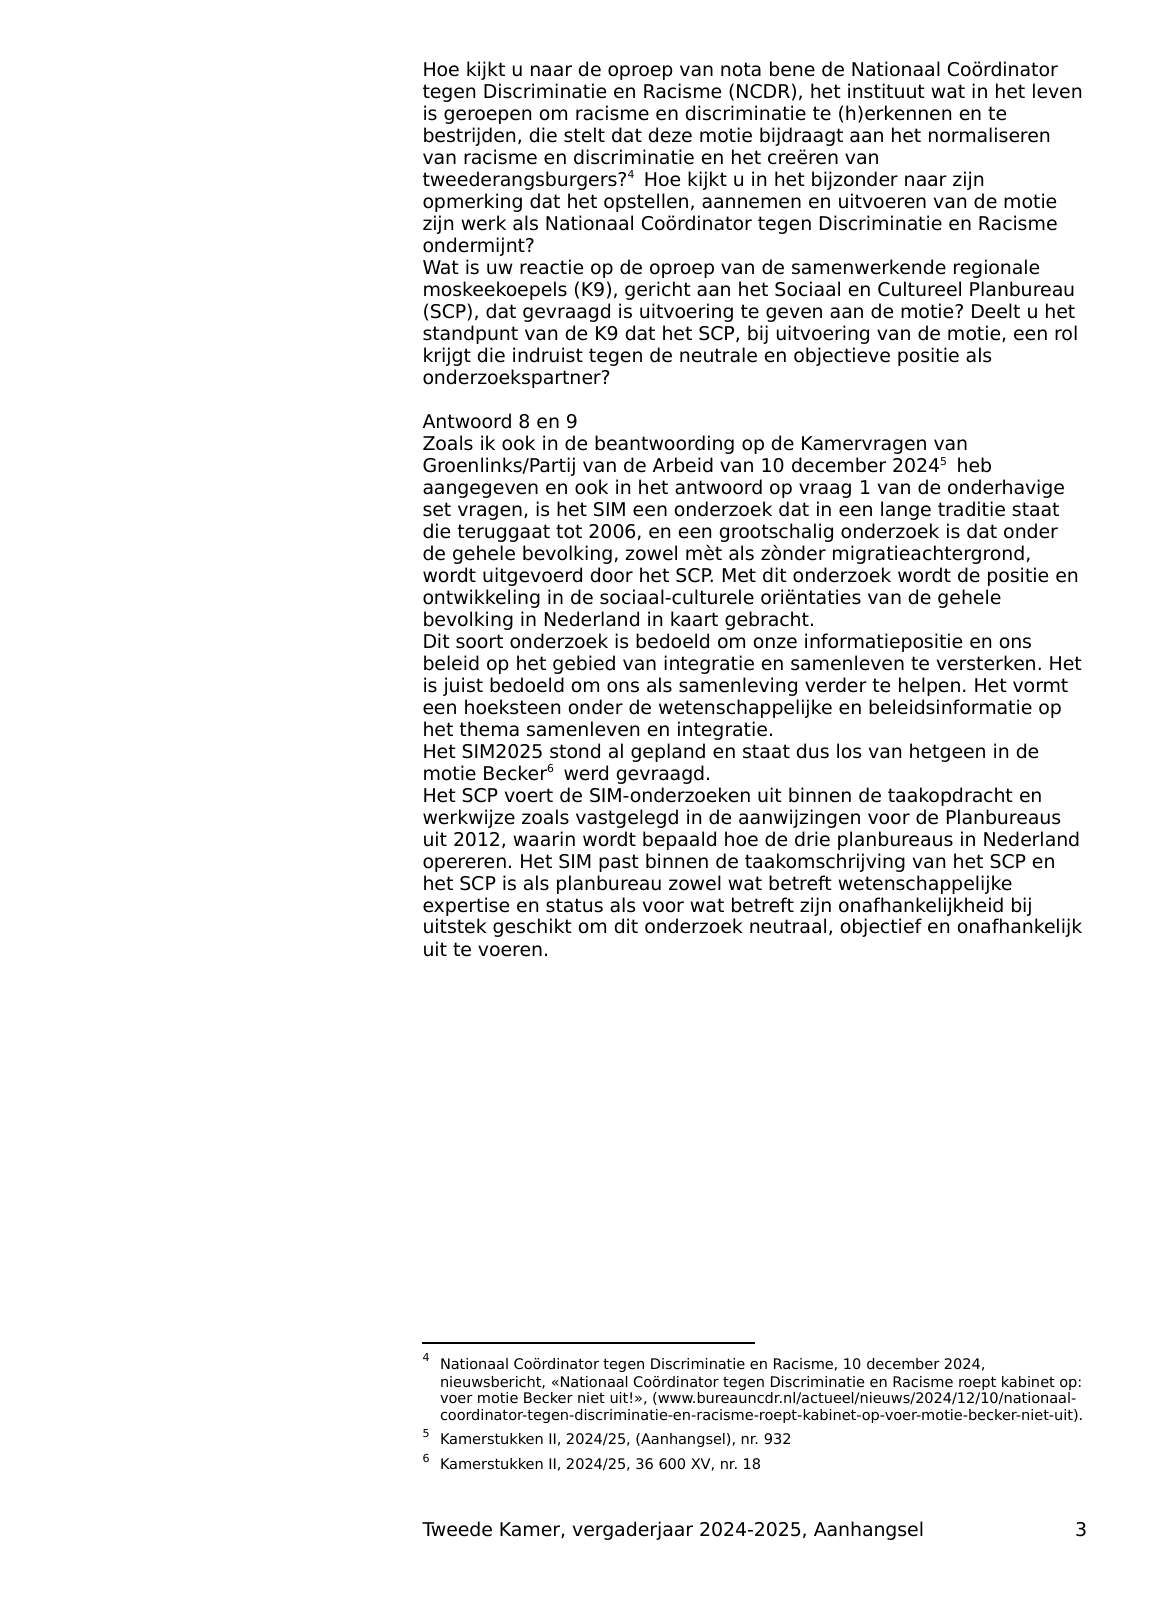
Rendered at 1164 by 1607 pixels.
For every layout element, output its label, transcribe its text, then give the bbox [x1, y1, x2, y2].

text Antwoord 8 en 9 [422, 411, 1087, 433]
text Nationaal Coördinator tegen Discriminatie en Racisme, 10 december 2024, nieuwsbericht, «Nationaal Coördinator tegen Discriminatie en Racisme roept kabinet op: voer motie Becker niet uit!», (www.bureauncdr.nl/actueel/nieuws/2024/12/10/nationaal-coordinator-tegen-discriminatie-en-racisme-roept-kabinet-op-voer-motie-becker-niet-uit). [422, 1352, 1087, 1424]
text Kamerstukken II, 2024/25, 36 600 XV, nr. 18 [422, 1452, 1087, 1474]
text Kamerstukken II, 2024/25, (Aanhangsel), nr. 932 [422, 1427, 1087, 1449]
text Zoals ik ook in de beantwoording op de Kamervragen van Groenlinks/Partij van de Arbeid van 10 december 2024 heb aangegeven en ook in het antwoord op vraag 1 van de onderhavige set vragen, is het SIM een onderzoek dat in een lange traditie staat die teruggaat tot 2006, en een grootschalig onderzoek is dat onder de gehele bevolking, zowel mèt als zònder migratieachtergrond, wordt uitgevoerd door het SCP. Met dit onderzoek wordt de positie en ontwikkeling in de sociaal-culturele oriëntaties van de gehele bevolking in Nederland in kaart gebracht. [422, 433, 1087, 631]
text Het SCP voert de SIM-onderzoeken uit binnen de taakopdracht en werkwijze zoals vastgelegd in de aanwijzingen voor de Planbureaus uit 2012, waarin wordt bepaald hoe de drie planbureaus in Nederland opereren. Het SIM past binnen de taakomschrijving van het SCP en het SCP is als planbureau zowel wat betreft wetenschappelijke expertise en status als voor wat betreft zijn onafhankelijkheid bij uitstek geschikt om dit onderzoek neutraal, objectief en onafhankelijk uit te voeren. [422, 784, 1087, 960]
text Wat is uw reactie op de oproep van de samenwerkende regionale moskeekoepels (K9), gericht aan het Sociaal en Cultureel Planbureau (SCP), dat gevraagd is uitvoering te geven aan de motie? Deelt u het standpunt van de K9 dat het SCP, bij uitvoering van de motie, een rol krijgt die indruist tegen de neutrale en objectieve positie als onderzoekspartner? [422, 257, 1087, 389]
text Hoe kijkt u naar de oproep van nota bene de Nationaal Coördinator tegen Discriminatie en Racisme (NCDR), het instituut wat in het leven is geroepen om racisme en discriminatie te (h)erkennen en te bestrijden, die stelt dat deze motie bijdraagt aan het normaliseren van racisme en discriminatie en het creëren van tweederangsburgers? Hoe kijkt u in het bijzonder naar zijn opmerking dat het opstellen, aannemen en uitvoeren van de motie zijn werk als Nationaal Coördinator tegen Discriminatie en Racisme ondermijnt? [422, 59, 1087, 257]
text Het SIM2025 stond al gepland en staat dus los van hetgeen in de motie Becker werd gevraagd. [422, 741, 1087, 784]
text Dit soort onderzoek is bedoeld om onze informatiepositie en ons beleid op het gebied van integratie en samenleven te versterken. Het is juist bedoeld om ons als samenleving verder te helpen. Het vormt een hoeksteen onder de wetenschappelijke en beleidsinformatie op het thema samenleven en integratie. [422, 631, 1087, 741]
